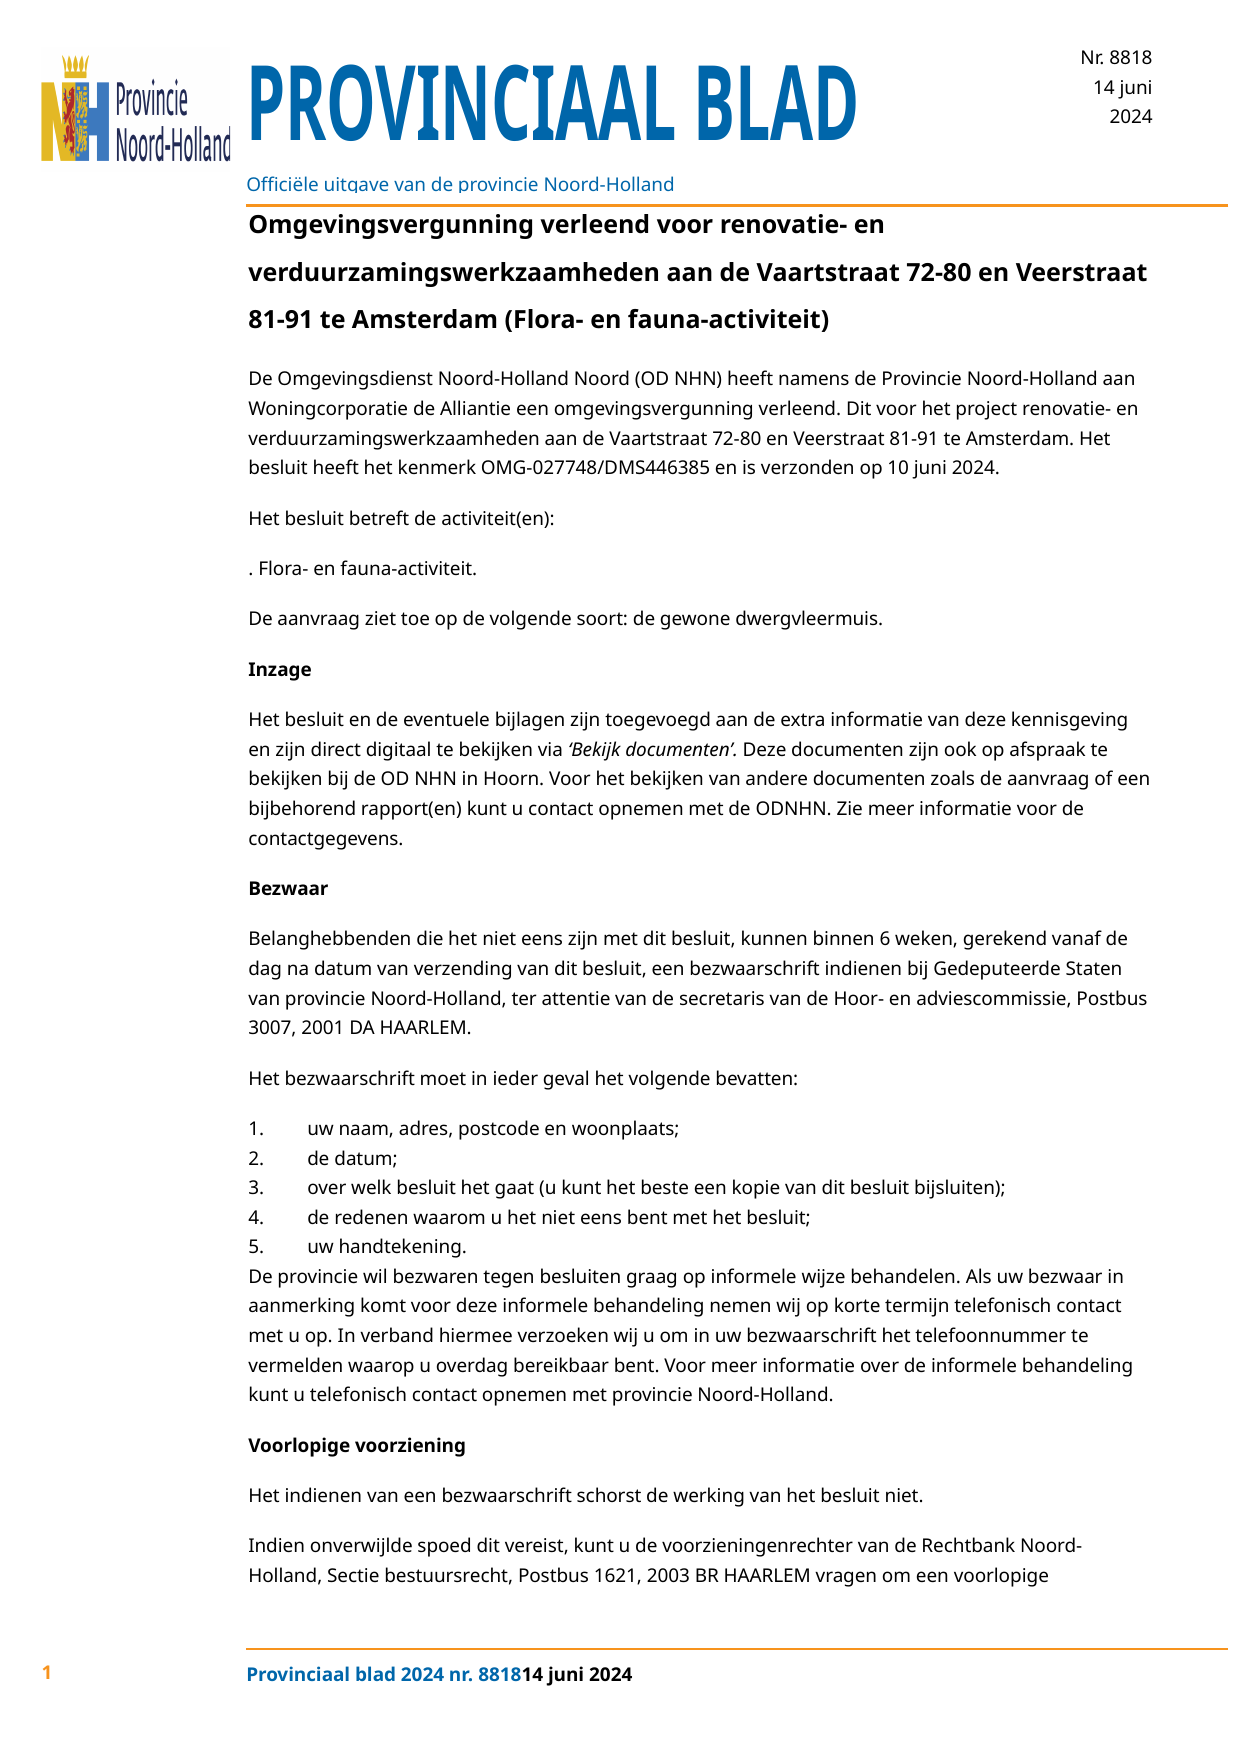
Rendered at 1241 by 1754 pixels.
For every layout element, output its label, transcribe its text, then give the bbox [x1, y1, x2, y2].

list over welk besluit het gaat (u kunt het beste een kopie van dit besluit bijsluiten); [248, 1174, 1152, 1200]
text De aanvraag ziet toe op de volgende soort: de gewone dwergvleermuis. [248, 606, 1152, 631]
text Voorlopige voorziening [248, 1432, 1152, 1457]
picture [41, 47, 231, 172]
list de datum; [248, 1145, 1152, 1170]
text Indien onverwijlde spoed dit vereist, kunt u de voorzieningenrechter van de Rechtbank Noord-Holland, Sectie bestuursrecht, Postbus 1621, 2003 BR HAARLEM vragen om een voorlopige [248, 1533, 1152, 1588]
text . Flora- en fauna-activiteit. [248, 555, 1152, 581]
list de redenen waarom u het niet eens bent met het besluit; [248, 1204, 1152, 1229]
text Bezwaar [248, 875, 1152, 901]
text Het bezwaarschrift moet in ieder geval het volgende bevatten: [248, 1065, 1152, 1090]
list uw naam, adres, postcode en woonplaats; [248, 1115, 1152, 1141]
text Omgevingsvergunning verleend voor renovatie- en verduurzamingswerkzaamheden aan de Vaartstraat 72-80 en Veerstraat 81-91 te Amsterdam (Flora- en fauna-activiteit) [248, 207, 1152, 336]
text Belanghebbenden die het niet eens zijn met dit besluit, kunnen binnen 6 weken, gerekend vanaf de dag na datum van verzending van dit besluit, een bezwaarschrift indienen bij Gedeputeerde Staten van provincie Noord-Holland, ter attentie van de secretaris van de Hoor- en adviescommissie, Postbus 3007, 2001 DA HAARLEM. [248, 926, 1152, 1040]
text Het indienen van een bezwaarschrift schorst de werking van het besluit niet. [248, 1482, 1152, 1508]
text Inzage [248, 656, 1152, 682]
list uw handtekening. [248, 1233, 1152, 1259]
text Het besluit en de eventuele bijlagen zijn toegevoegd aan de extra informatie van deze kennisgeving en zijn direct digitaal te bekijken via ‘Bekijk documenten’. Deze documenten zijn ook op afspraak te bekijken bij de OD NHN in Hoorn. Voor het bekijken van andere documenten zoals de aanvraag of een bijbehorend rapport(en) kunt u contact opnemen met de ODNHN. Zie meer informatie voor de contactgegevens. [248, 706, 1152, 850]
text De Omgevingsdienst Noord-Holland Noord (OD NHN) heeft namens de Provincie Noord-Holland aan Woningcorporatie de Alliantie een omgevingsvergunning verleend. Dit voor het project renovatie- en verduurzamingswerkzaamheden aan de Vaartstraat 72-80 en Veerstraat 81-91 te Amsterdam. Het besluit heeft het kenmerk OMG-027748/DMS446385 en is verzonden op 10 juni 2024. [248, 366, 1152, 480]
text Het besluit betreft de activiteit(en): [248, 505, 1152, 530]
text De provincie wil bezwaren tegen besluiten graag op informele wijze behandelen. Als uw bezwaar in aanmerking komt voor deze informele behandeling nemen wij op korte termijn telefonisch contact met u op. In verband hiermee verzoeken wij u om in uw bezwaarschrift het telefoonnummer te vermelden waarop u overdag bereikbaar bent. Voor meer informatie over de informele behandeling kunt u telefonisch contact opnemen met provincie Noord-Holland. [248, 1263, 1152, 1407]
